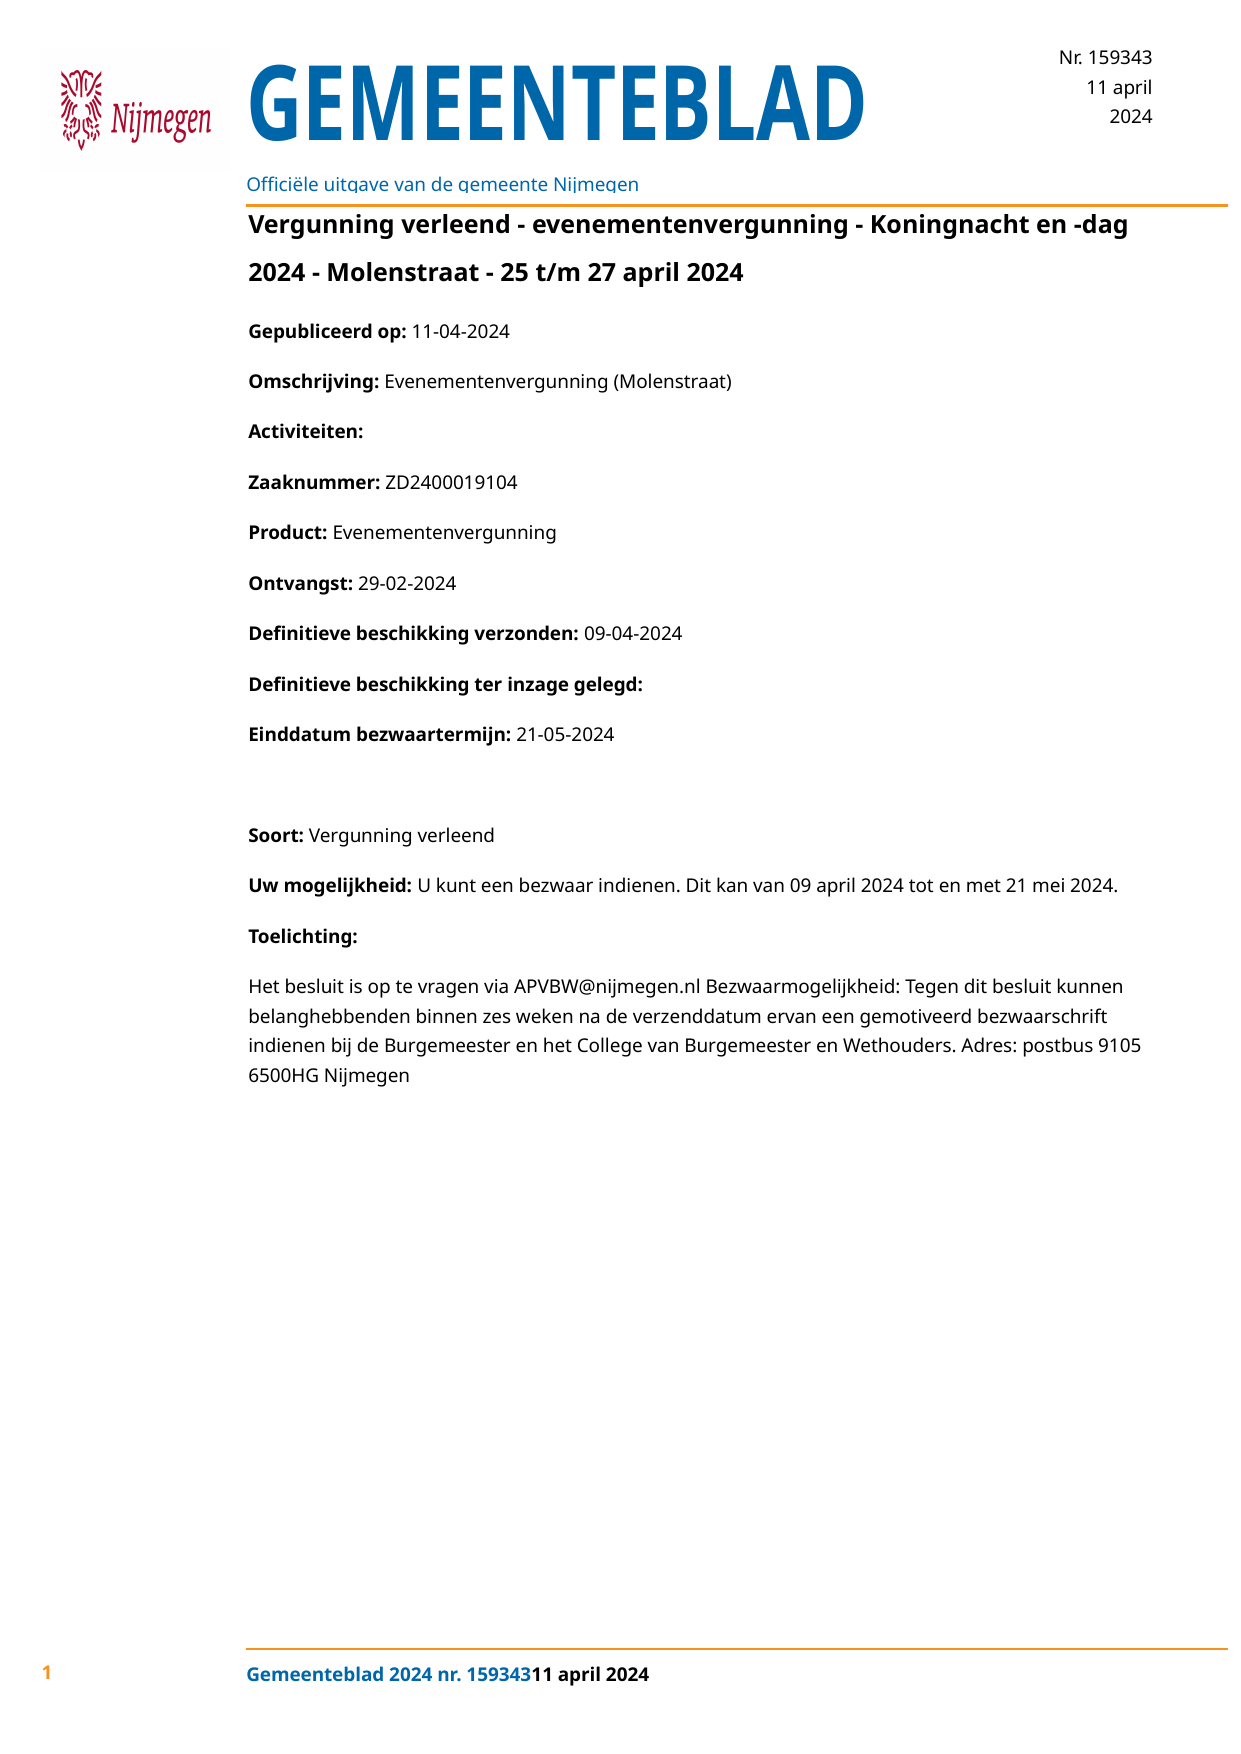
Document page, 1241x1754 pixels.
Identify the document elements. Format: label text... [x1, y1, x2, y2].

text Ontvangst: 29-02-2024 [248, 570, 1152, 596]
text Definitieve beschikking ter inzage gelegd: [248, 671, 1152, 697]
text Activiteiten: [248, 419, 1152, 444]
text Toelichting: [248, 923, 1152, 949]
text Soort: Vergunning verleend [248, 822, 1152, 848]
text Zaaknummer: ZD2400019104 [248, 469, 1152, 495]
text Omschrijving: Evenementenvergunning (Molenstraat) [248, 368, 1152, 394]
text Uw mogelijkheid: U kunt een bezwaar indienen. Dit kan van 09 april 2024 tot en met 21 mei 2024. [248, 872, 1152, 898]
text Einddatum bezwaartermijn: 21-05-2024 [248, 721, 1152, 747]
picture [41, 47, 231, 172]
text Definitieve beschikking verzonden: 09-04-2024 [248, 620, 1152, 646]
text Product: Evenementenvergunning [248, 519, 1152, 545]
text Gepubliceerd op: 11-04-2024 [248, 318, 1152, 344]
text Het besluit is op te vragen via APVBW@nijmegen.nl Bezwaarmogelijkheid: Tegen dit besluit kunnen belanghebbenden binnen zes weken na de verzenddatum ervan een gemotiveerd bezwaarschrift indienen bij de Burgemeester en het College van Burgemeester en Wethouders. Adres: postbus 9105 6500HG Nijmegen [248, 973, 1152, 1088]
text Vergunning verleend - evenementenvergunning - Koningnacht en -dag 2024 - Molenstraat - 25 t/m 27 april 2024 [248, 207, 1152, 288]
